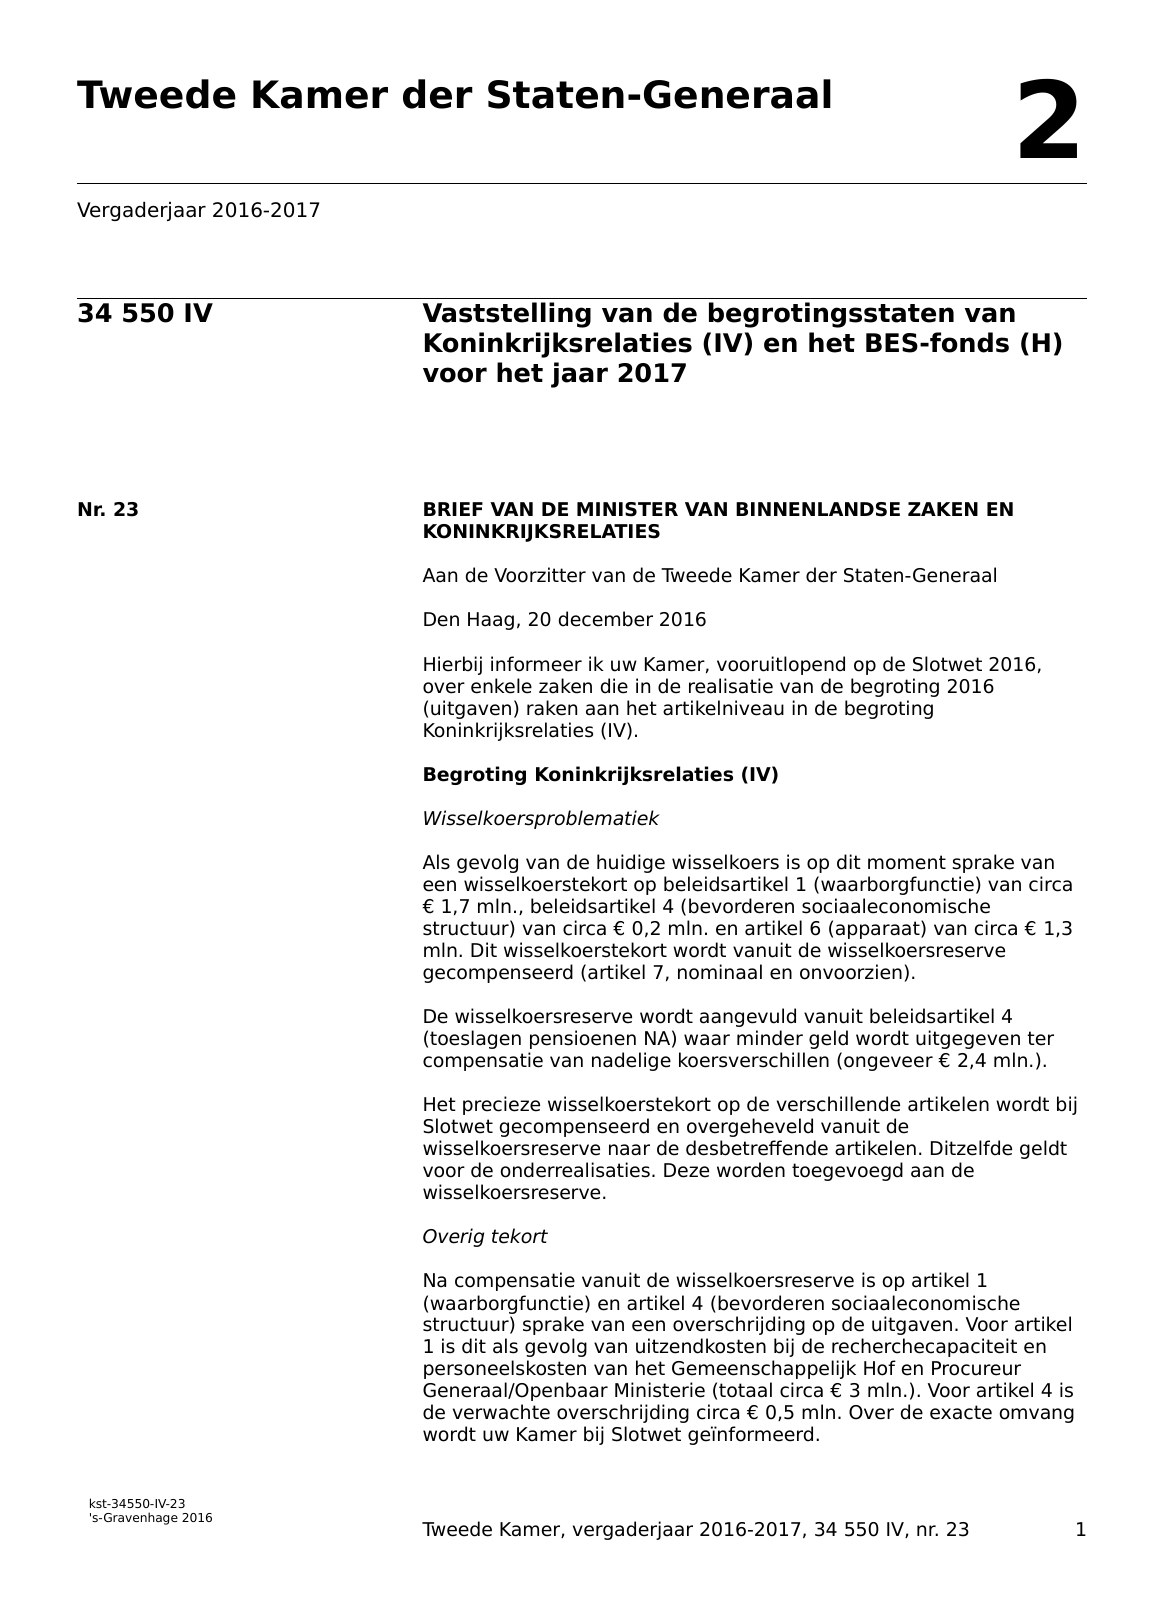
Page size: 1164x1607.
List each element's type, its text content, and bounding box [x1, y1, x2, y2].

subtitle Wisselkoersproblematiek [422, 808, 1087, 830]
subtitle Nr. 23 BRIEF VAN DE MINISTER VAN BINNENLANDSE ZAKEN EN KONINKRIJKSRELATIES [77, 499, 1087, 543]
text Na compensatie vanuit de wisselkoersreserve is op artikel 1 (waarborgfunctie) en artikel 4 (bevorderen sociaaleconomische structuur) sprake van een overschrijding op de uitgaven. Voor artikel 1 is dit als gevolg van uitzendkosten bij de recherchecapaciteit en personeelskosten van het Gemeenschappelijk Hof en Procureur Generaal/Openbaar Ministerie (totaal circa € 3 mln.). Voor artikel 4 is de verwachte overschrijding circa € 0,5 mln. Over de exacte omvang wordt uw Kamer bij Slotwet geïnformeerd. [422, 1270, 1087, 1446]
table_header Tweede Kamer der Staten-Generaal [77, 59, 886, 183]
subtitle Begroting Koninkrijksrelaties (IV) [422, 764, 1087, 786]
table_header 2 [886, 59, 1087, 183]
text Als gevolg van de huidige wisselkoers is op dit moment sprake van een wisselkoerstekort op beleidsartikel 1 (waarborgfunctie) van circa € 1,7 mln., beleidsartikel 4 (bevorderen sociaaleconomische structuur) van circa € 0,2 mln. en artikel 6 (apparaat) van circa € 1,3 mln. Dit wisselkoerstekort wordt vanuit de wisselkoersreserve gecompenseerd (artikel 7, nominaal en onvoorzien). [422, 852, 1087, 984]
text kst-34550-IV-23 [88, 1497, 323, 1511]
text De wisselkoersreserve wordt aangevuld vanuit beleidsartikel 4 (toeslagen pensioenen NA) waar minder geld wordt uitgegeven ter compensatie van nadelige koersverschillen (ongeveer € 2,4 mln.). [422, 1006, 1087, 1072]
table_cell Vergaderjaar 2016-2017 [77, 184, 1087, 298]
subtitle 34 550 IV Vaststelling van de begrotingsstaten van Koninkrijksrelaties (IV) en het BES-fonds (H) voor het jaar 2017 [77, 299, 1087, 388]
text Aan de Voorzitter van de Tweede Kamer der Staten-Generaal [422, 565, 1087, 587]
text Het precieze wisselkoerstekort op de verschillende artikelen wordt bij Slotwet gecompenseerd en overgeheveld vanuit de wisselkoersreserve naar de desbetreffende artikelen. Ditzelfde geldt voor de onderrealisaties. Deze worden toegevoegd aan de wisselkoersreserve. [422, 1094, 1087, 1204]
text Den Haag, 20 december 2016 [422, 609, 1087, 631]
subtitle Overig tekort [422, 1226, 1087, 1248]
text 's-Gravenhage 2016 [88, 1511, 323, 1525]
text Hierbij informeer ik uw Kamer, vooruitlopend op de Slotwet 2016, over enkele zaken die in de realisatie van de begroting 2016 (uitgaven) raken aan het artikelniveau in de begroting Koninkrijksrelaties (IV). [422, 653, 1087, 741]
